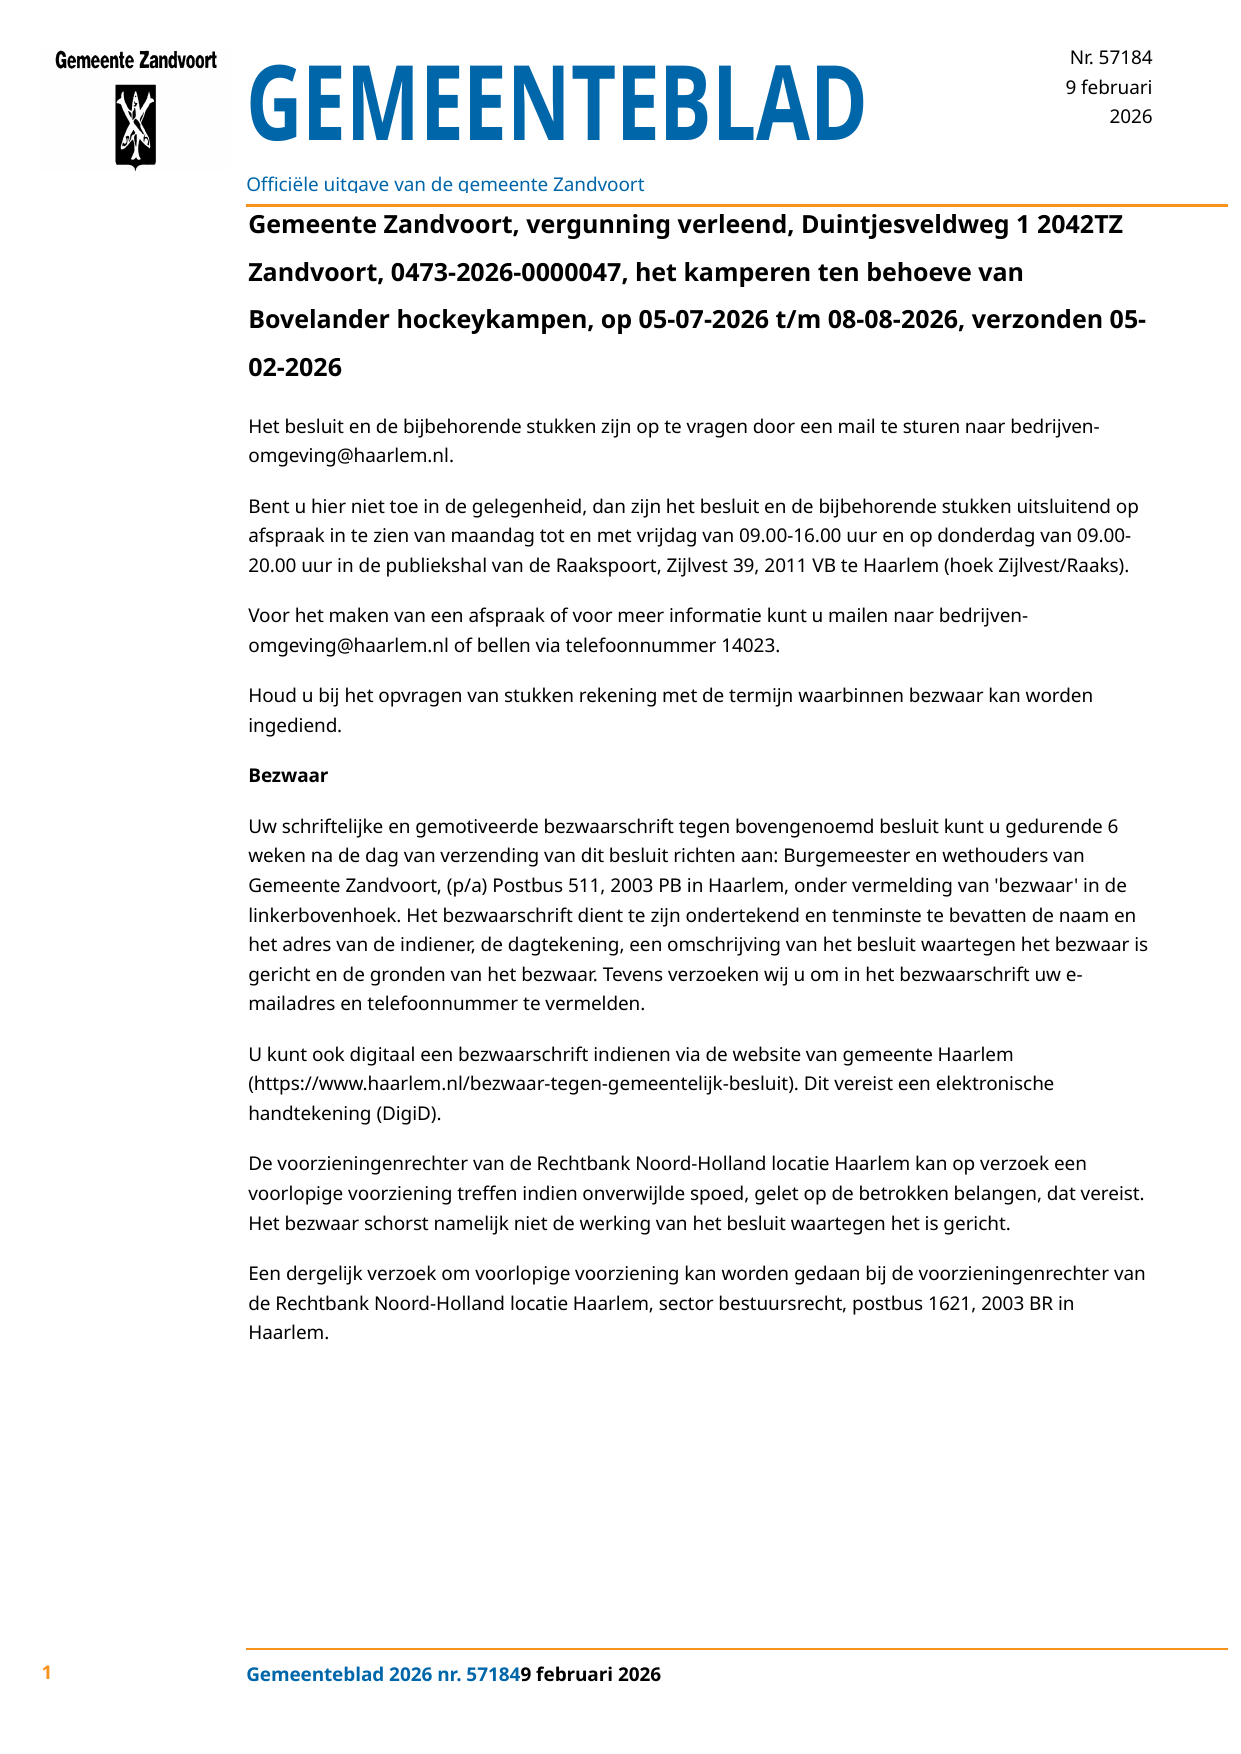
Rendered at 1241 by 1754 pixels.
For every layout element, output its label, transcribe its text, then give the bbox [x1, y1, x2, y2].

text Het besluit en de bijbehorende stukken zijn op te vragen door een mail te sturen naar bedrijven-omgeving@haarlem.nl. [248, 413, 1152, 468]
text Een dergelijk verzoek om voorlopige voorziening kan worden gedaan bij de voorzieningenrechter van de Rechtbank Noord-Holland locatie Haarlem, sector bestuursrecht, postbus 1621, 2003 BR in Haarlem. [248, 1260, 1152, 1345]
text Bent u hier niet toe in de gelegenheid, dan zijn het besluit en de bijbehorende stukken uitsluitend op afspraak in te zien van maandag tot en met vrijdag van 09.00-16.00 uur en op donderdag van 09.00-20.00 uur in de publiekshal van de Raakspoort, Zijlvest 39, 2011 VB te Haarlem (hoek Zijlvest/Raaks). [248, 493, 1152, 578]
text De voorzieningenrechter van de Rechtbank Noord-Holland locatie Haarlem kan op verzoek een voorlopige voorziening treffen indien onverwijlde spoed, gelet op de betrokken belangen, dat vereist. Het bezwaar schorst namelijk niet de werking van het besluit waartegen het is gericht. [248, 1151, 1152, 1236]
picture [41, 47, 231, 172]
text Houd u bij het opvragen van stukken rekening met de termijn waarbinnen bezwaar kan worden ingediend. [248, 683, 1152, 738]
text U kunt ook digitaal een bezwaarschrift indienen via de website van gemeente Haarlem (https://www.haarlem.nl/bezwaar-tegen-gemeentelijk-besluit). Dit vereist een elektronische handtekening (DigiD). [248, 1041, 1152, 1126]
text Voor het maken van een afspraak of voor meer informatie kunt u mailen naar bedrijven-omgeving@haarlem.nl of bellen via telefoonnummer 14023. [248, 603, 1152, 658]
text Gemeente Zandvoort, vergunning verleend, Duintjesveldweg 1 2042TZ Zandvoort, 0473-2026-0000047, het kamperen ten behoeve van Bovelander hockeykampen, op 05-07-2026 t/m 08-08-2026, verzonden 05-02-2026 [248, 207, 1152, 384]
text Bezwaar [248, 763, 1152, 788]
text Uw schriftelijke en gemotiveerde bezwaarschrift tegen bovengenoemd besluit kunt u gedurende 6 weken na de dag van verzending van dit besluit richten aan: Burgemeester en wethouders van Gemeente Zandvoort, (p/a) Postbus 511, 2003 PB in Haarlem, onder vermelding van 'bezwaar' in de linkerbovenhoek. Het bezwaarschrift dient te zijn ondertekend en tenminste te bevatten de naam en het adres van de indiener, de dagtekening, een omschrijving van het besluit waartegen het bezwaar is gericht en de gronden van het bezwaar. Tevens verzoeken wij u om in het bezwaarschrift uw e-mailadres en telefoonnummer te vermelden. [248, 813, 1152, 1016]
